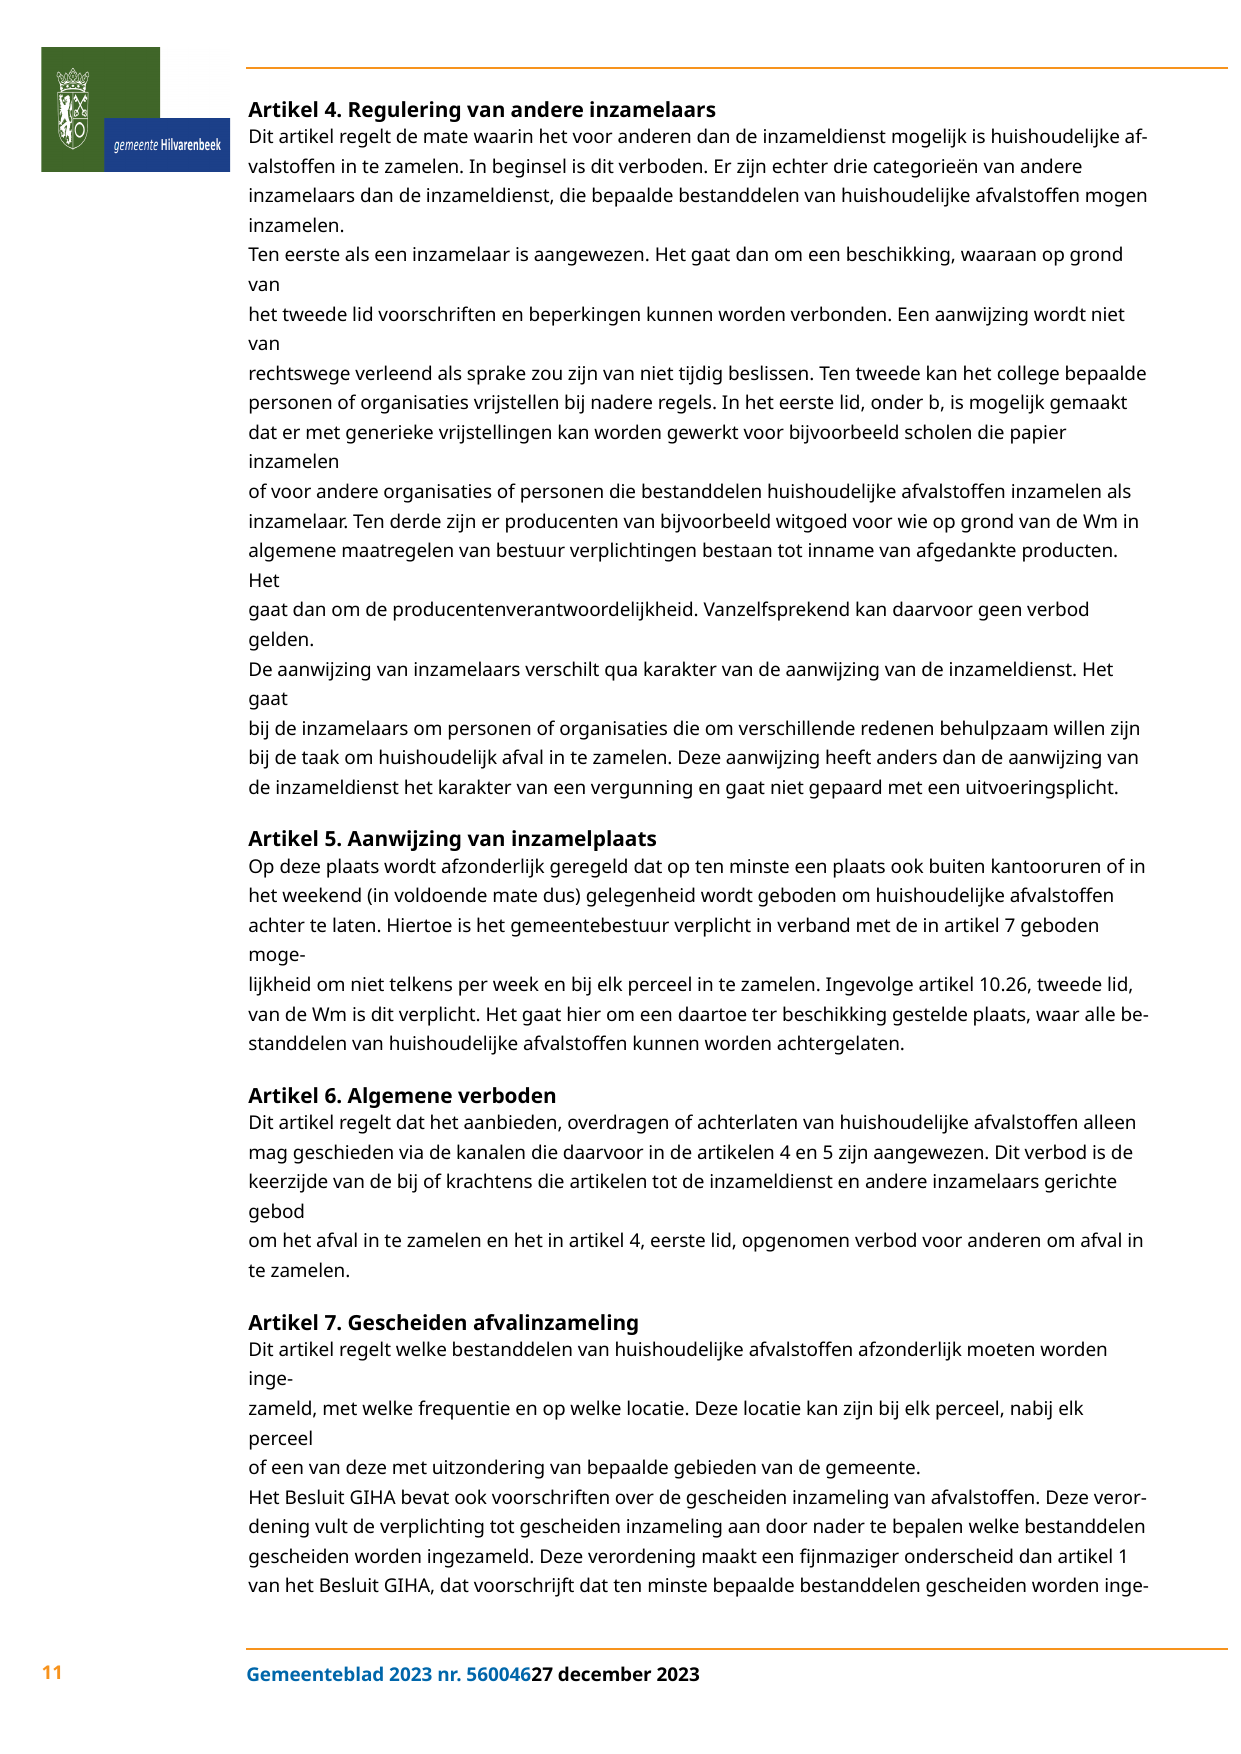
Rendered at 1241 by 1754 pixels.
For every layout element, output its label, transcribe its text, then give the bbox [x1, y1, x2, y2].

text lijkheid om niet telkens per week en bij elk perceel in te zamelen. Ingevolge artikel 10.26, tweede lid, [248, 971, 1152, 997]
text mag geschieden via de kanalen die daarvoor in de artikelen 4 en 5 zijn aangewezen. Dit verbod is de [248, 1139, 1152, 1164]
text valstoffen in te zamelen. In beginsel is dit verboden. Er zijn echter drie categorieën van andere inzamelaars dan de inzameldienst, die bepaalde bestanddelen van huishoudelijke afvalstoffen mogen inzamelen. [248, 153, 1152, 238]
text personen of organisaties vrijstellen bij nadere regels. In het eerste lid, onder b, is mogelijk gemaakt [248, 389, 1152, 415]
text dening vult de verplichting tot gescheiden inzameling aan door nader te bepalen welke bestanddelen [248, 1513, 1152, 1539]
text Artikel 4. Regulering van andere inzamelaars [248, 95, 1152, 123]
text de inzameldienst het karakter van een vergunning en gaat niet gepaard met een uitvoeringsplicht. [248, 774, 1152, 800]
text Op deze plaats wordt afzonderlijk geregeld dat op ten minste een plaats ook buiten kantooruren of in [248, 853, 1152, 879]
text zameld, met welke frequentie en op welke locatie. Deze locatie kan zijn bij elk perceel, nabij elk perceel [248, 1395, 1152, 1451]
text te zamelen. [248, 1257, 1152, 1283]
text Ten eerste als een inzamelaar is aangewezen. Het gaat dan om een beschikking, waaraan op grond van [248, 242, 1152, 297]
text van de Wm is dit verplicht. Het gaat hier om een daartoe ter beschikking gestelde plaats, waar alle be- [248, 1001, 1152, 1027]
picture [41, 47, 231, 172]
text of voor andere organisaties of personen die bestanddelen huishoudelijke afvalstoffen inzamelen als [248, 478, 1152, 504]
text Dit artikel regelt dat het aanbieden, overdragen of achterlaten van huishoudelijke afvalstoffen alleen [248, 1109, 1152, 1135]
text om het afval in te zamelen en het in artikel 4, eerste lid, opgenomen verbod voor anderen om afval in [248, 1228, 1152, 1253]
text algemene maatregelen van bestuur verplichtingen bestaan tot inname van afgedankte producten. Het [248, 537, 1152, 593]
text bij de inzamelaars om personen of organisaties die om verschillende redenen behulpzaam willen zijn [248, 715, 1152, 741]
text Artikel 6. Algemene verboden [248, 1081, 1152, 1109]
text of een van deze met uitzondering van bepaalde gebieden van de gemeente. [248, 1454, 1152, 1480]
text gaat dan om de producentenverantwoordelijkheid. Vanzelfsprekend kan daarvoor geen verbod gelden. [248, 597, 1152, 652]
text Het Besluit GIHA bevat ook voorschriften over de gescheiden inzameling van afvalstoffen. Deze veror- [248, 1484, 1152, 1510]
text inzamelaar. Ten derde zijn er producenten van bijvoorbeeld witgoed voor wie op grond van de Wm in [248, 508, 1152, 533]
text het tweede lid voorschriften en beperkingen kunnen worden verbonden. Een aanwijzing wordt niet van [248, 301, 1152, 356]
text Dit artikel regelt welke bestanddelen van huishoudelijke afvalstoffen afzonderlijk moeten worden inge- [248, 1336, 1152, 1391]
text rechtswege verleend als sprake zou zijn van niet tijdig beslissen. Ten tweede kan het college bepaalde [248, 360, 1152, 386]
text het weekend (in voldoende mate dus) gelegenheid wordt geboden om huishoudelijke afvalstoffen [248, 882, 1152, 908]
text Artikel 5. Aanwijzing van inzamelplaats [248, 824, 1152, 853]
text dat er met generieke vrijstellingen kan worden gewerkt voor bijvoorbeeld scholen die papier inzamelen [248, 419, 1152, 474]
text Artikel 7. Gescheiden afvalinzameling [248, 1308, 1152, 1336]
text De aanwijzing van inzamelaars verschilt qua karakter van de aanwijzing van de inzameldienst. Het gaat [248, 656, 1152, 711]
text Dit artikel regelt de mate waarin het voor anderen dan de inzameldienst mogelijk is huishoudelijke af- [248, 123, 1152, 149]
text standdelen van huishoudelijke afvalstoffen kunnen worden achtergelaten. [248, 1030, 1152, 1056]
text achter te laten. Hiertoe is het gemeentebestuur verplicht in verband met de in artikel 7 geboden moge- [248, 912, 1152, 967]
text van het Besluit GIHA, dat voorschrijft dat ten minste bepaalde bestanddelen gescheiden worden inge- [248, 1573, 1152, 1598]
text bij de taak om huishoudelijk afval in te zamelen. Deze aanwijzing heeft anders dan de aanwijzing van [248, 744, 1152, 770]
text keerzijde van de bij of krachtens die artikelen tot de inzameldienst en andere inzamelaars gerichte gebod [248, 1168, 1152, 1224]
text gescheiden worden ingezameld. Deze verordening maakt een fijnmaziger onderscheid dan artikel 1 [248, 1543, 1152, 1569]
